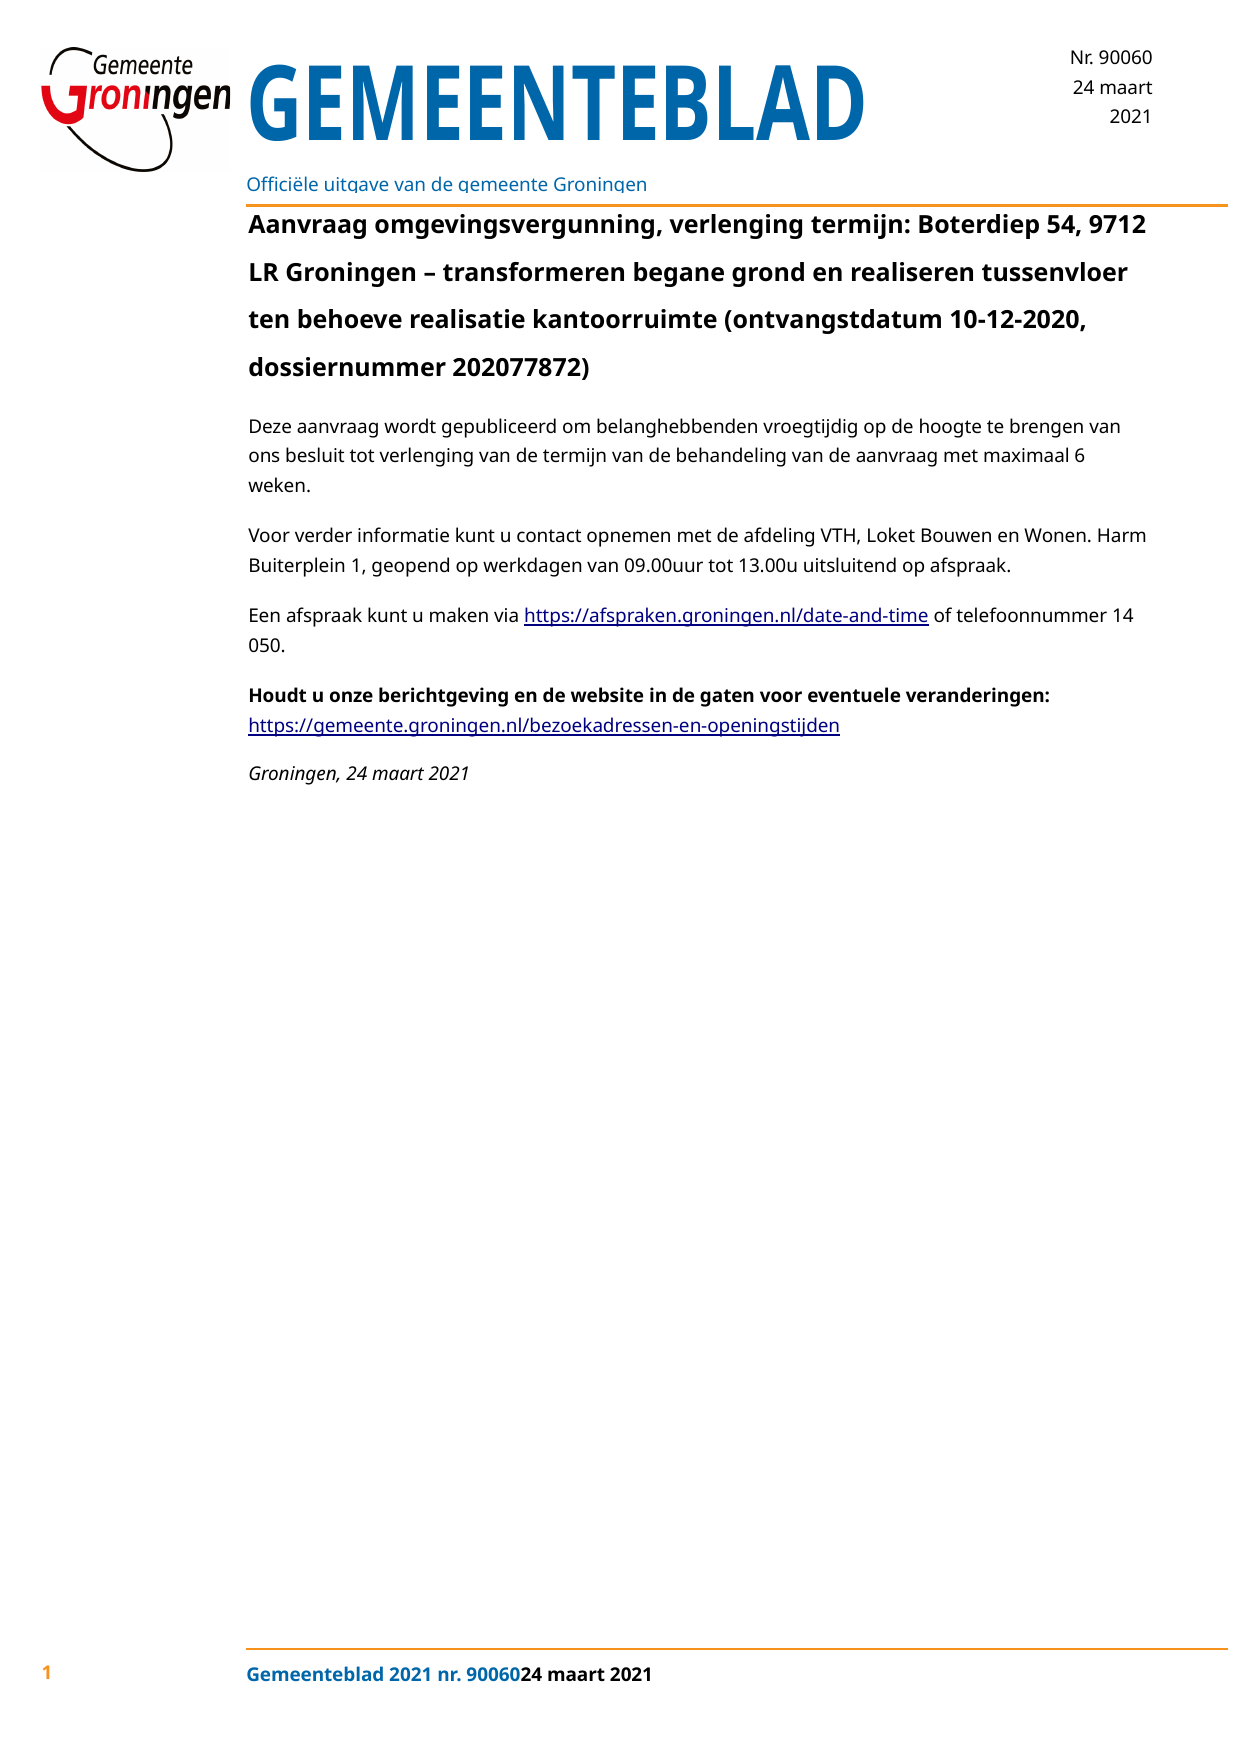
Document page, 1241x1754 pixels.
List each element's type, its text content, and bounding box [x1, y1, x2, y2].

text Deze aanvraag wordt gepubliceerd om belanghebbenden vroegtijdig op de hoogte te brengen van ons besluit tot verlenging van de termijn van de behandeling van de aanvraag met maximaal 6 weken. [248, 413, 1152, 498]
text Groningen, 24 maart 2021 [248, 760, 1152, 786]
text Een afspraak kunt u maken via https://afspraken.groningen.nl/date-and-time of telefoonnummer 14 050. [248, 603, 1152, 658]
text Aanvraag omgevingsvergunning, verlenging termijn: Boterdiep 54, 9712 LR Groningen – transformeren begane grond en realiseren tussenvloer ten behoeve realisatie kantoorruimte (ontvangstdatum 10-12-2020, dossiernummer 202077872) [248, 207, 1152, 384]
text Voor verder informatie kunt u contact opnemen met de afdeling VTH, Loket Bouwen en Wonen. Harm Buiterplein 1, geopend op werkdagen van 09.00uur tot 13.00u uitsluitend op afspraak. [248, 523, 1152, 578]
picture [41, 47, 231, 172]
text Houdt u onze berichtgeving en de website in de gaten voor eventuele veranderingen: https://gemeente.groningen.nl/bezoekadressen-en-openingstijden [248, 683, 1152, 738]
